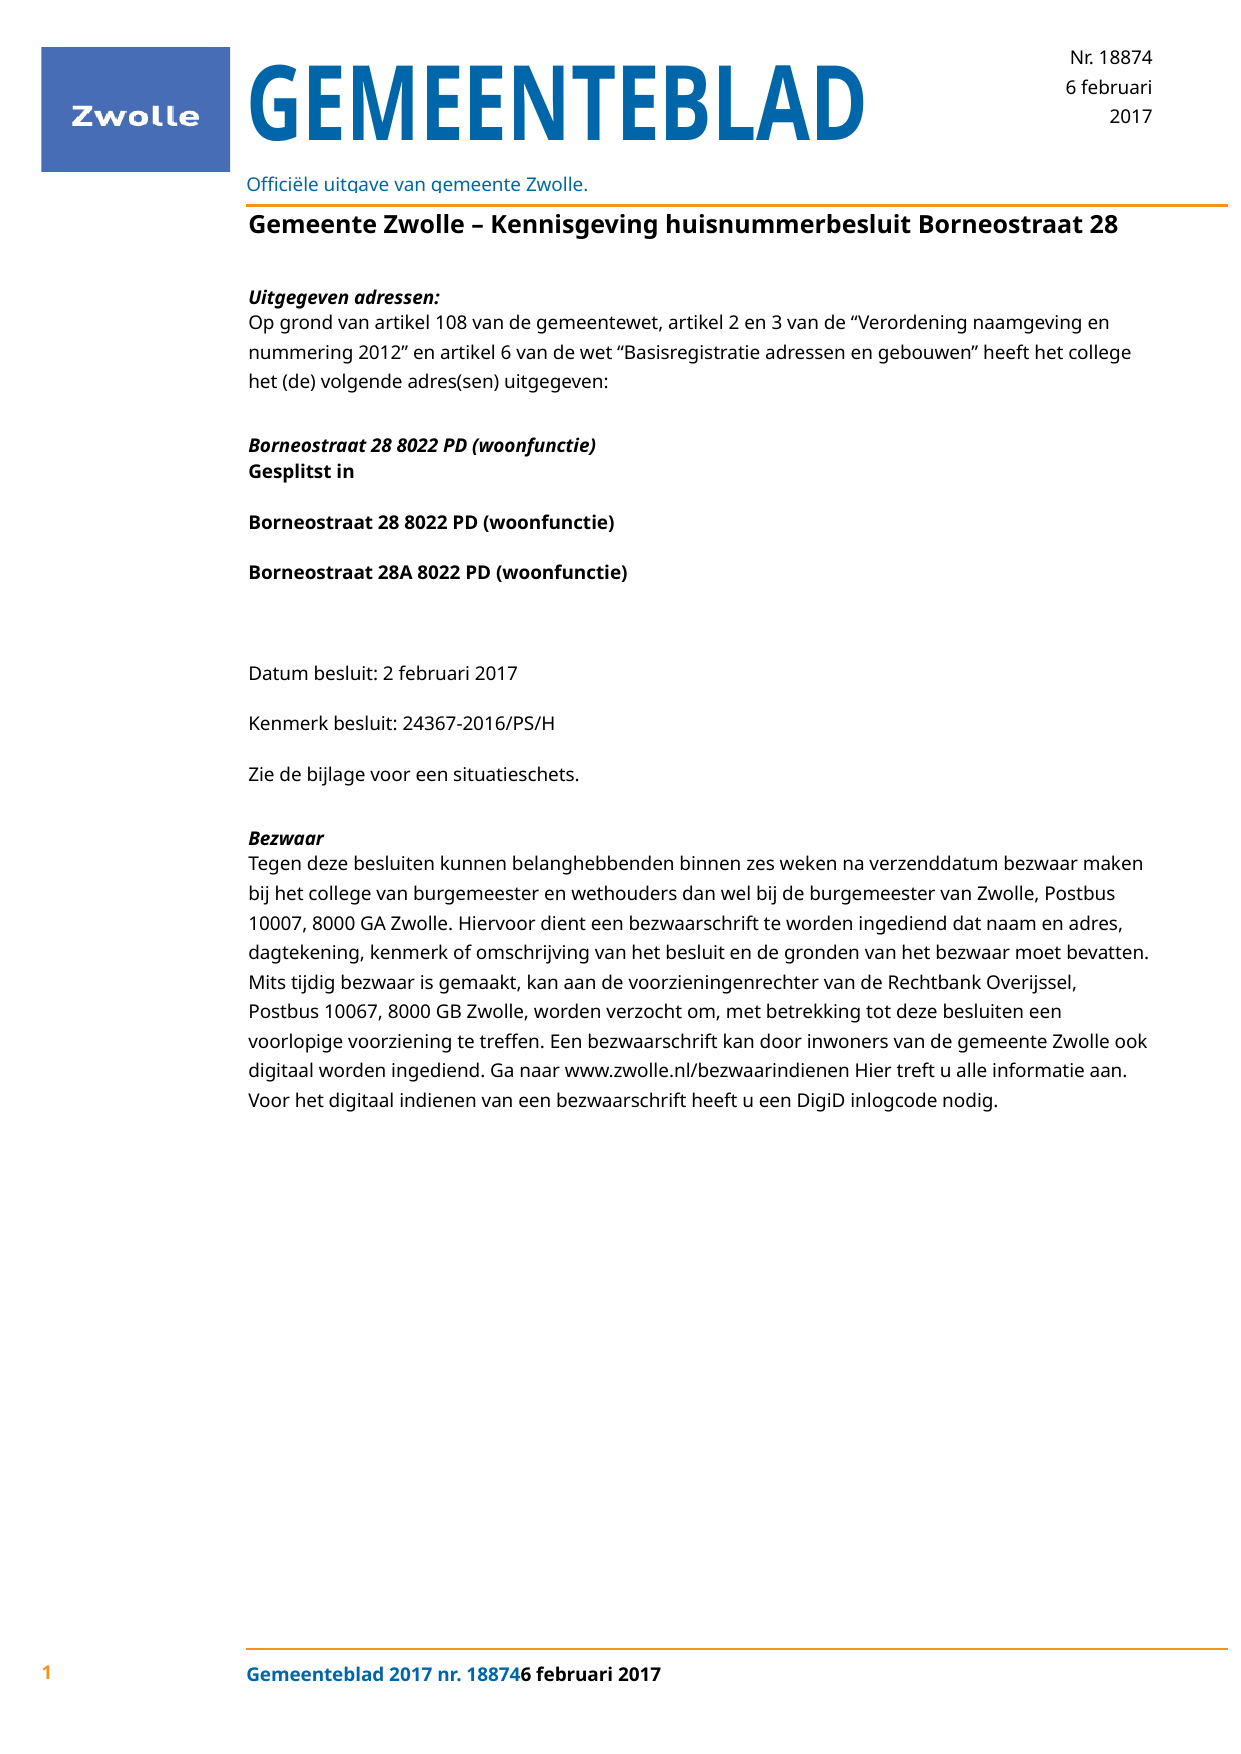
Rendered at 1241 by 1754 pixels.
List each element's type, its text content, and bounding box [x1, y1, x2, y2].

text Borneostraat 28 8022 PD (woonfunctie) [248, 433, 1152, 458]
text Datum besluit: 2 februari 2017 [248, 660, 1152, 686]
text Bezwaar [248, 825, 1152, 851]
text Borneostraat 28A 8022 PD (woonfunctie) [248, 559, 1152, 585]
text Tegen deze besluiten kunnen belanghebbenden binnen zes weken na verzenddatum bezwaar maken bij het college van burgemeester en wethouders dan wel bij de burgemeester van Zwolle, Postbus 10007, 8000 GA Zwolle. Hiervoor dient een bezwaarschrift te worden ingediend dat naam en adres, dagtekening, kenmerk of omschrijving van het besluit en de gronden van het bezwaar moet bevatten. Mits tijdig bezwaar is gemaakt, kan aan de voorzieningenrechter van de Rechtbank Overijssel, Postbus 10067, 8000 GB Zwolle, worden verzocht om, met betrekking tot deze besluiten een voorlopige voorziening te treffen. Een bezwaarschrift kan door inwoners van de gemeente Zwolle ook digitaal worden ingediend. Ga naar www.zwolle.nl/bezwaarindienen Hier treft u alle informatie aan. Voor het digitaal indienen van een bezwaarschrift heeft u een DigiD inlogcode nodig. [248, 851, 1152, 1113]
text Kenmerk besluit: 24367-2016/PS/H [248, 711, 1152, 736]
text Gesplitst in [248, 458, 1152, 484]
picture [41, 47, 231, 172]
text Op grond van artikel 108 van de gemeentewet, artikel 2 en 3 van de “Verordening naamgeving en nummering 2012” en artikel 6 van de wet “Basisregistratie adressen en gebouwen” heeft het college het (de) volgende adres(sen) uitgegeven: [248, 309, 1152, 394]
text Borneostraat 28 8022 PD (woonfunctie) [248, 509, 1152, 534]
text Uitgegeven adressen: [248, 284, 1152, 309]
text Zie de bijlage voor een situatieschets. [248, 761, 1152, 787]
text Gemeente Zwolle – Kennisgeving huisnummerbesluit Borneostraat 28 [248, 207, 1152, 241]
